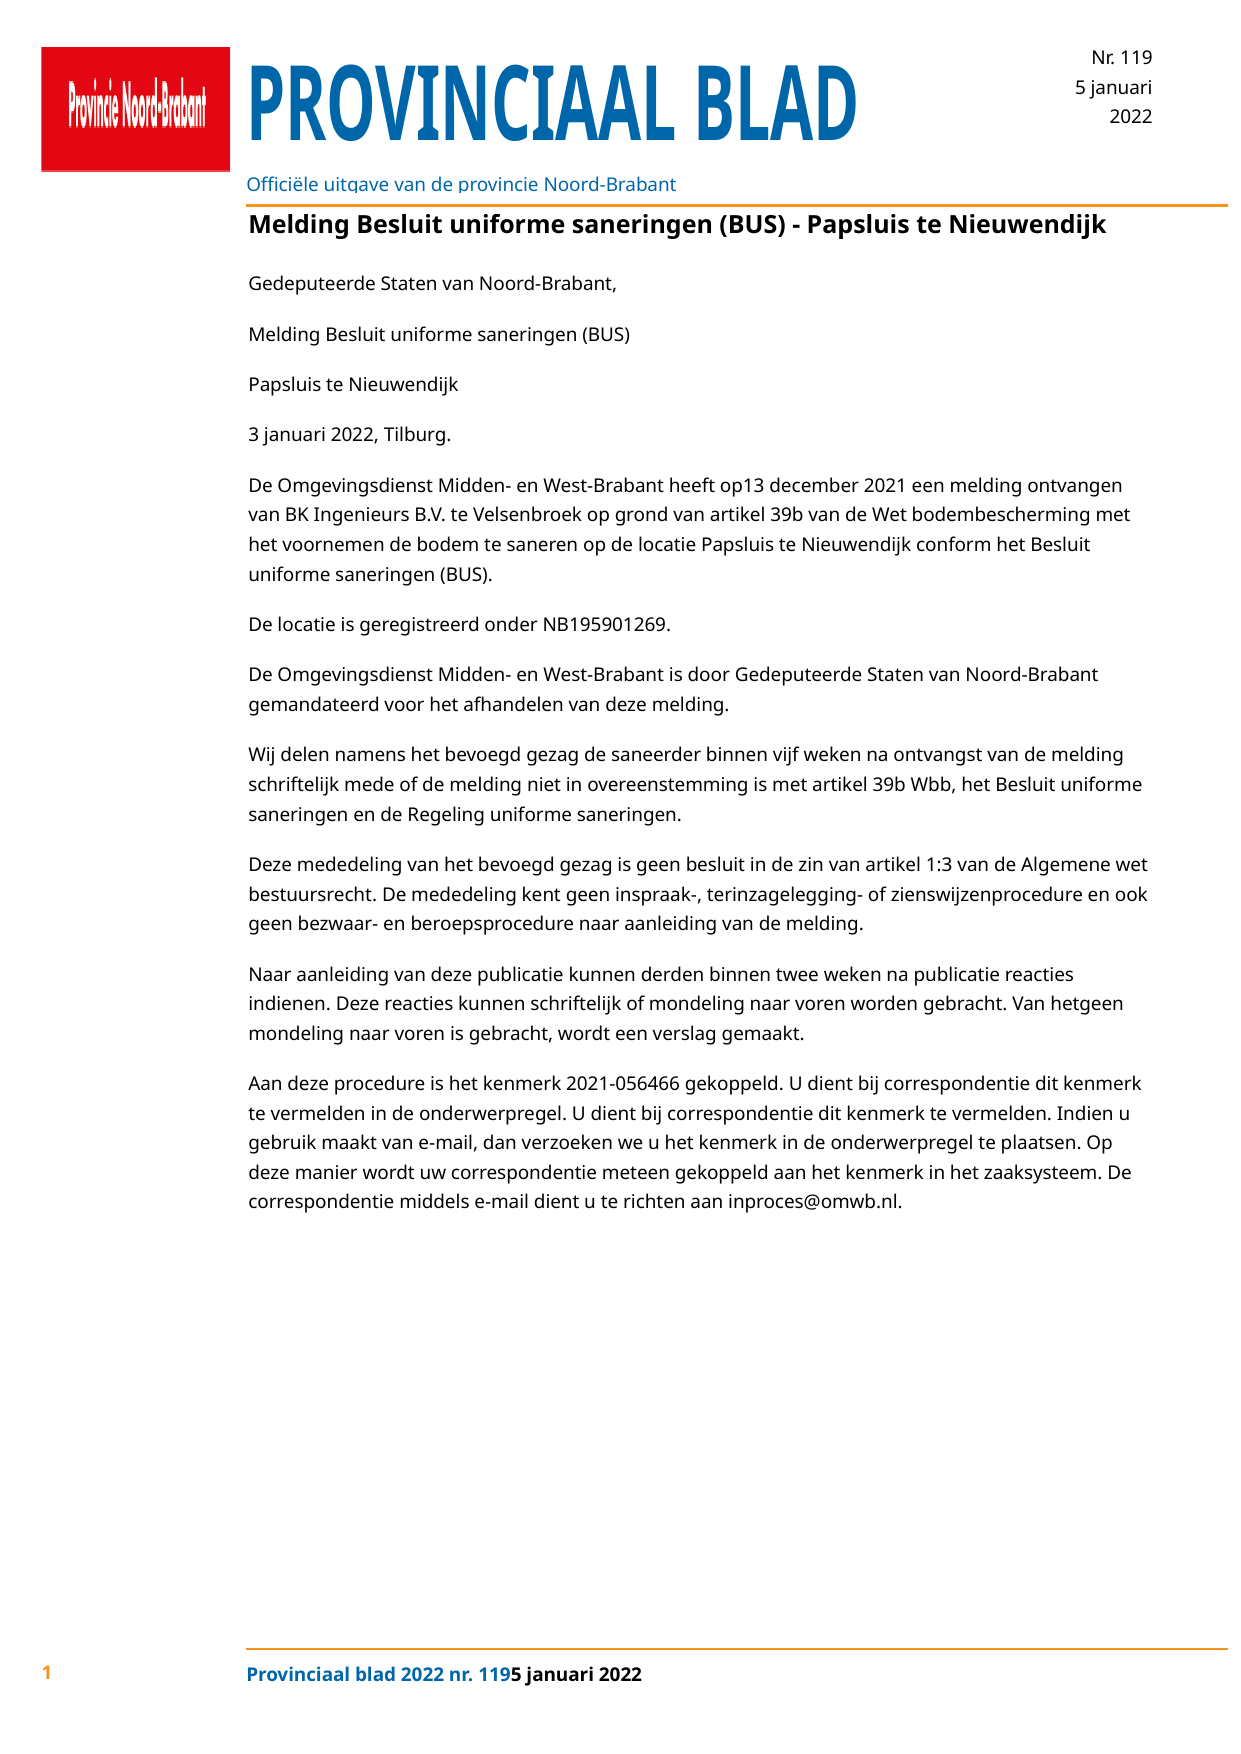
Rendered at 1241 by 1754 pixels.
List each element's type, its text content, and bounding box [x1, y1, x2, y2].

text Papsluis te Nieuwendijk [248, 371, 1152, 397]
text Gedeputeerde Staten van Noord-Brabant, [248, 270, 1152, 296]
text Deze mededeling van het bevoegd gezag is geen besluit in de zin van artikel 1:3 van de Algemene wet bestuursrecht. De mededeling kent geen inspraak-, terinzagelegging- of zienswijzenprocedure en ook geen bezwaar- en beroepsprocedure naar aanleiding van de melding. [248, 851, 1152, 936]
text Naar aanleiding van deze publicatie kunnen derden binnen twee weken na publicatie reacties indienen. Deze reacties kunnen schriftelijk of mondeling naar voren worden gebracht. Van hetgeen mondeling naar voren is gebracht, wordt een verslag gemaakt. [248, 961, 1152, 1046]
text Aan deze procedure is het kenmerk 2021-056466 gekoppeld. U dient bij correspondentie dit kenmerk te vermelden in de onderwerpregel. U dient bij correspondentie dit kenmerk te vermelden. Indien u gebruik maakt van e-mail, dan verzoeken we u het kenmerk in de onderwerpregel te plaatsen. Op deze manier wordt uw correspondentie meteen gekoppeld aan het kenmerk in het zaaksysteem. De correspondentie middels e-mail dient u te richten aan inproces@omwb.nl. [248, 1070, 1152, 1214]
text 3 januari 2022, Tilburg. [248, 422, 1152, 447]
text De Omgevingsdienst Midden- en West-Brabant heeft op13 december 2021 een melding ontvangen van BK Ingenieurs B.V. te Velsenbroek op grond van artikel 39b van de Wet bodembescherming met het voornemen de bodem te saneren op de locatie Papsluis te Nieuwendijk conform het Besluit uniforme saneringen (BUS). [248, 472, 1152, 586]
text De locatie is geregistreerd onder NB195901269. [248, 611, 1152, 637]
text De Omgevingsdienst Midden- en West-Brabant is door Gedeputeerde Staten van Noord-Brabant gemandateerd voor het afhandelen van deze melding. [248, 662, 1152, 717]
text Wij delen namens het bevoegd gezag de saneerder binnen vijf weken na ontvangst van de melding schriftelijk mede of de melding niet in overeenstemming is met artikel 39b Wbb, het Besluit uniforme saneringen en de Regeling uniforme saneringen. [248, 742, 1152, 826]
text Melding Besluit uniforme saneringen (BUS) - Papsluis te Nieuwendijk [248, 207, 1152, 241]
picture [41, 47, 231, 172]
text Melding Besluit uniforme saneringen (BUS) [248, 321, 1152, 346]
